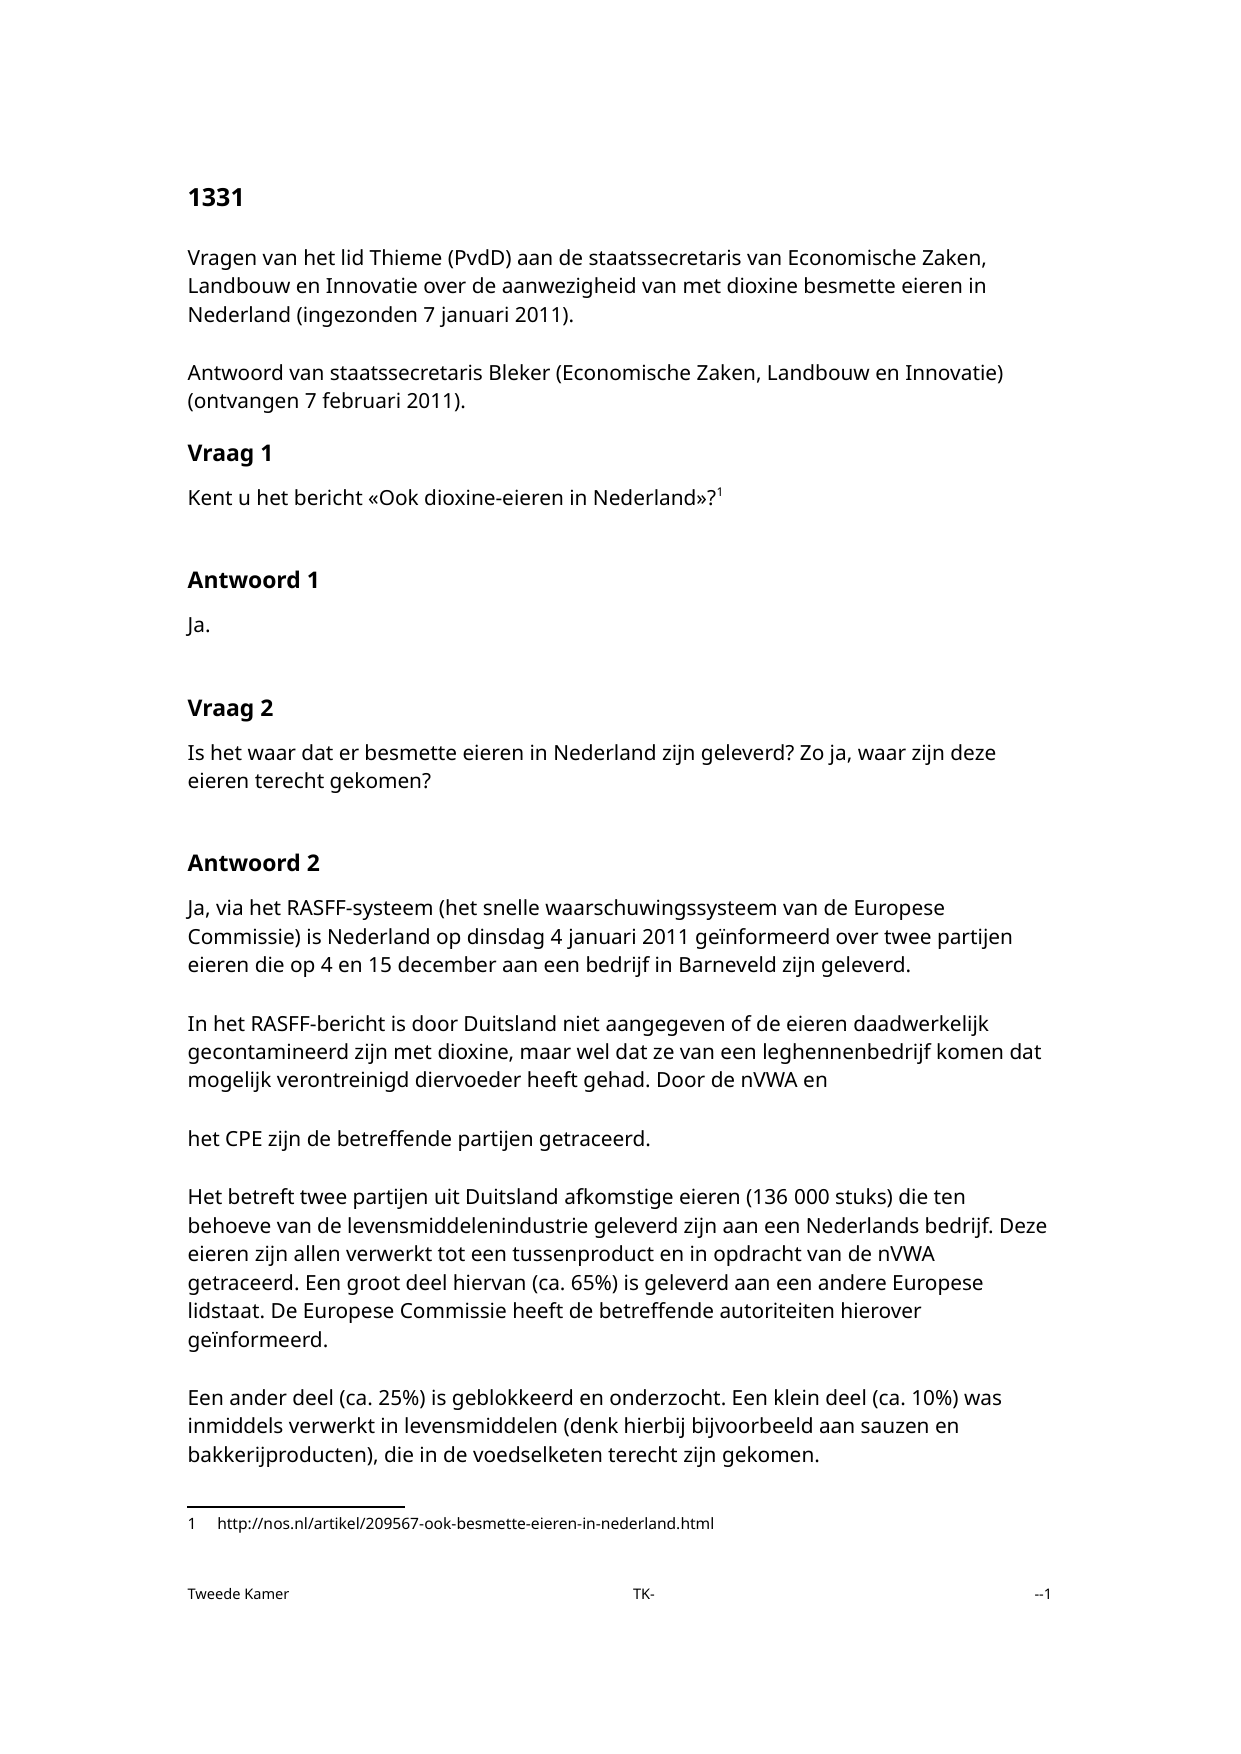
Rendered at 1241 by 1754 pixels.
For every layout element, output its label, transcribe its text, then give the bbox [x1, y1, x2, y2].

text Antwoord van staatssecretaris Bleker (Economische Zaken, Landbouw en Innovatie) (ontvangen 7 februari 2011). [187, 358, 1053, 415]
text Het betreft twee partijen uit Duitsland afkomstige eieren (136 000 stuks) die ten behoeve van de levensmiddelenindustrie geleverd zijn aan een Nederlands bedrijf. Deze eieren zijn allen verwerkt tot een tussenproduct en in opdracht van de nVWA getraceerd. Een groot deel hiervan (ca. 65%) is geleverd aan een andere Europese lidstaat. De Europese Commissie heeft de betreffende autoriteiten hierover geïnformeerd. [187, 1182, 1053, 1353]
text Een ander deel (ca. 25%) is geblokkeerd en onderzocht. Een klein deel (ca. 10%) was inmiddels verwerkt in levensmiddelen (denk hierbij bijvoorbeeld aan sauzen en bakkerijproducten), die in de voedselketen terecht zijn gekomen. [187, 1383, 1053, 1468]
text het CPE zijn de betreffende partijen getraceerd. [187, 1124, 1053, 1152]
text In het RASFF-bericht is door Duitsland niet aangegeven of de eieren daadwerkelijk gecontamineerd zijn met dioxine, maar wel dat ze van een leghennenbedrijf komen dat mogelijk verontreinigd diervoeder heeft gehad. Door de nVWA en [187, 1009, 1053, 1094]
text Ja, via het RASFF-systeem (het snelle waarschuwingssysteem van de Europese Commissie) is Nederland op dinsdag 4 januari 2011 geïnformeerd over twee partijen eieren die op 4 en 15 december aan een bedrijf in Barneveld zijn geleverd. [187, 893, 1053, 979]
text Is het waar dat er besmette eieren in Nederland zijn geleverd? Zo ja, waar zijn deze eieren terecht gekomen? [187, 738, 1053, 795]
text Ja. [187, 611, 1053, 639]
subtitle Antwoord 1 [187, 564, 1053, 596]
text http://nos.nl/artikel/209567-ook-besmette-eieren-in-nederland.html [187, 1506, 1053, 1534]
text Kent u het bericht «Ook dioxine-eieren in Nederland»? [187, 483, 1053, 512]
subtitle Vraag 1 [187, 437, 1053, 468]
subtitle Vraag 2 [187, 692, 1053, 723]
text Vragen van het lid Thieme (PvdD) aan de staatssecretaris van Economische Zaken, Landbouw en Innovatie over de aanwezigheid van met dioxine besmette eieren in Nederland (ingezonden 7 januari 2011). [187, 243, 1053, 328]
subtitle Antwoord 2 [187, 847, 1053, 878]
text 1331 [187, 179, 1053, 213]
